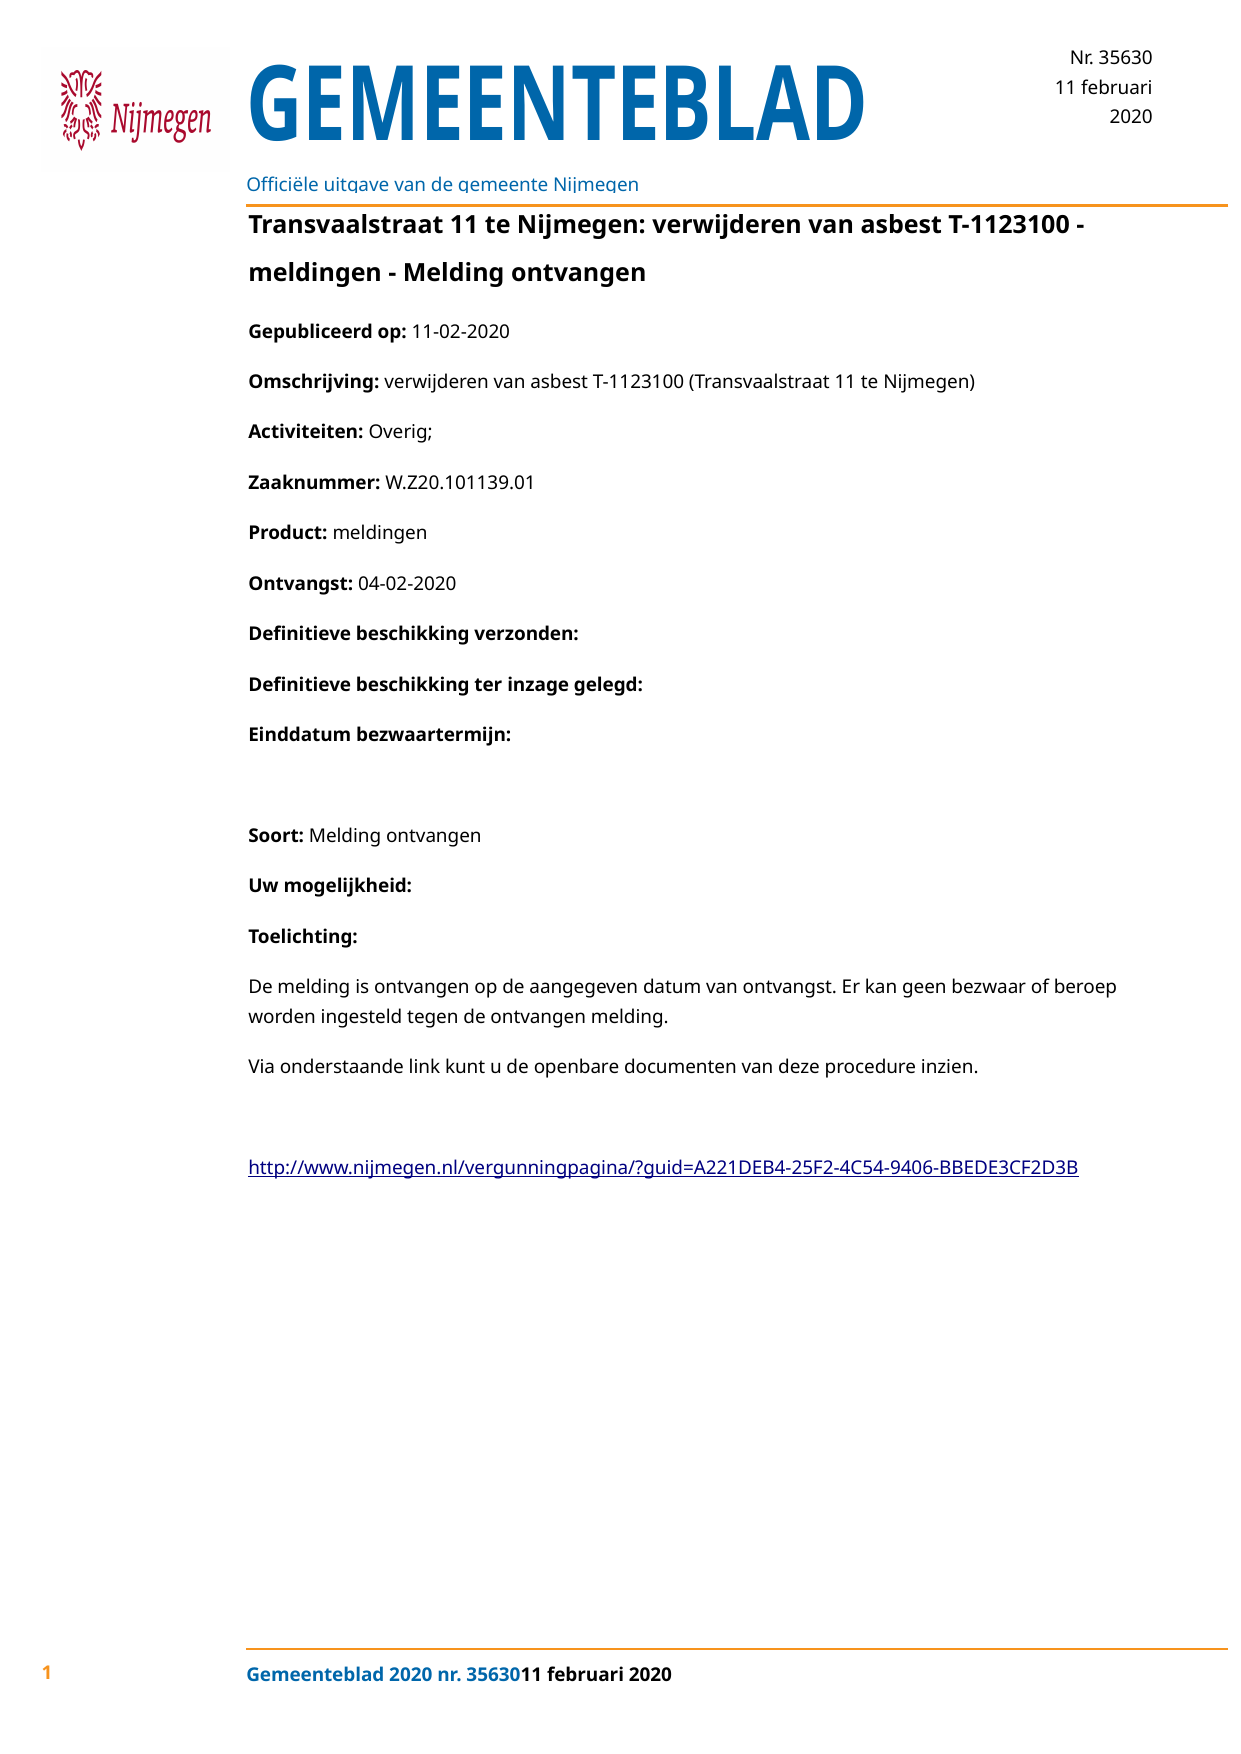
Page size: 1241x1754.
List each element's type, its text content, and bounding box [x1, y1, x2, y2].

text De melding is ontvangen op de aangegeven datum van ontvangst. Er kan geen bezwaar of beroep worden ingesteld tegen de ontvangen melding. [248, 973, 1152, 1029]
text Definitieve beschikking ter inzage gelegd: [248, 671, 1152, 697]
text Product: meldingen [248, 519, 1152, 545]
picture [41, 47, 231, 172]
text Zaaknummer: W.Z20.101139.01 [248, 469, 1152, 495]
text Definitieve beschikking verzonden: [248, 620, 1152, 646]
text Soort: Melding ontvangen [248, 822, 1152, 848]
text Einddatum bezwaartermijn: [248, 721, 1152, 747]
text Omschrijving: verwijderen van asbest T-1123100 (Transvaalstraat 11 te Nijmegen) [248, 368, 1152, 394]
text Activiteiten: Overig; [248, 419, 1152, 444]
text Uw mogelijkheid: [248, 872, 1152, 898]
text Via onderstaande link kunt u de openbare documenten van deze procedure inzien. [248, 1053, 1152, 1079]
text Transvaalstraat 11 te Nijmegen: verwijderen van asbest T-1123100 - meldingen - Melding ontvangen [248, 207, 1152, 288]
text Gepubliceerd op: 11-02-2020 [248, 318, 1152, 344]
text Ontvangst: 04-02-2020 [248, 570, 1152, 596]
text http://www.nijmegen.nl/vergunningpagina/?guid=A221DEB4-25F2-4C54-9406-BBEDE3CF2D3B [248, 1154, 1152, 1180]
text Toelichting: [248, 923, 1152, 949]
